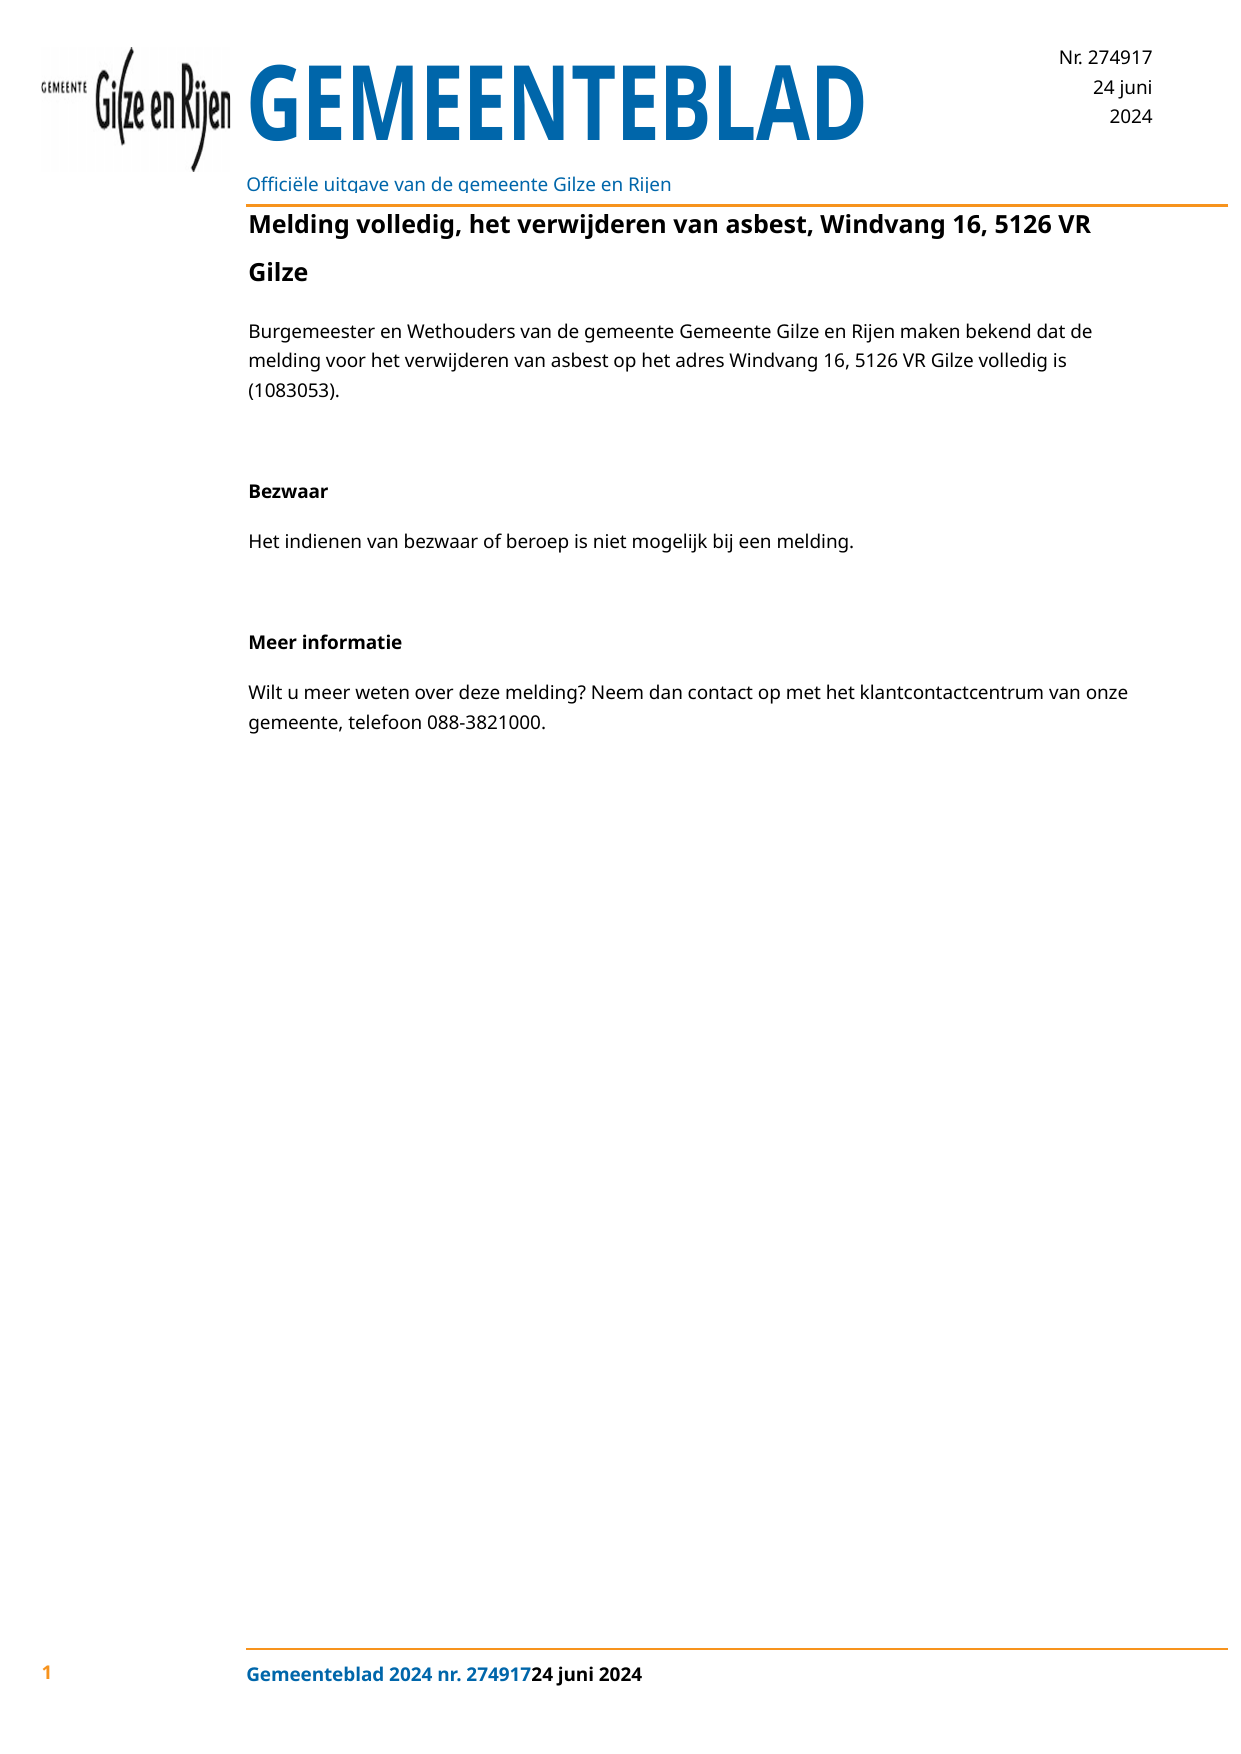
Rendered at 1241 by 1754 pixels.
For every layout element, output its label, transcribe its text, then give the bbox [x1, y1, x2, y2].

text Het indienen van bezwaar of beroep is niet mogelijk bij een melding. [248, 528, 1152, 554]
picture [41, 47, 231, 172]
text Melding volledig, het verwijderen van asbest, Windvang 16, 5126 VR Gilze [248, 207, 1152, 288]
text Meer informatie [248, 629, 1152, 655]
text Bezwaar [248, 478, 1152, 504]
text Burgemeester en Wethouders van de gemeente Gemeente Gilze en Rijen maken bekend dat de melding voor het verwijderen van asbest op het adres Windvang 16, 5126 VR Gilze volledig is (1083053). [248, 318, 1152, 403]
text Wilt u meer weten over deze melding? Neem dan contact op met het klantcontactcentrum van onze gemeente, telefoon 088-3821000. [248, 679, 1152, 735]
